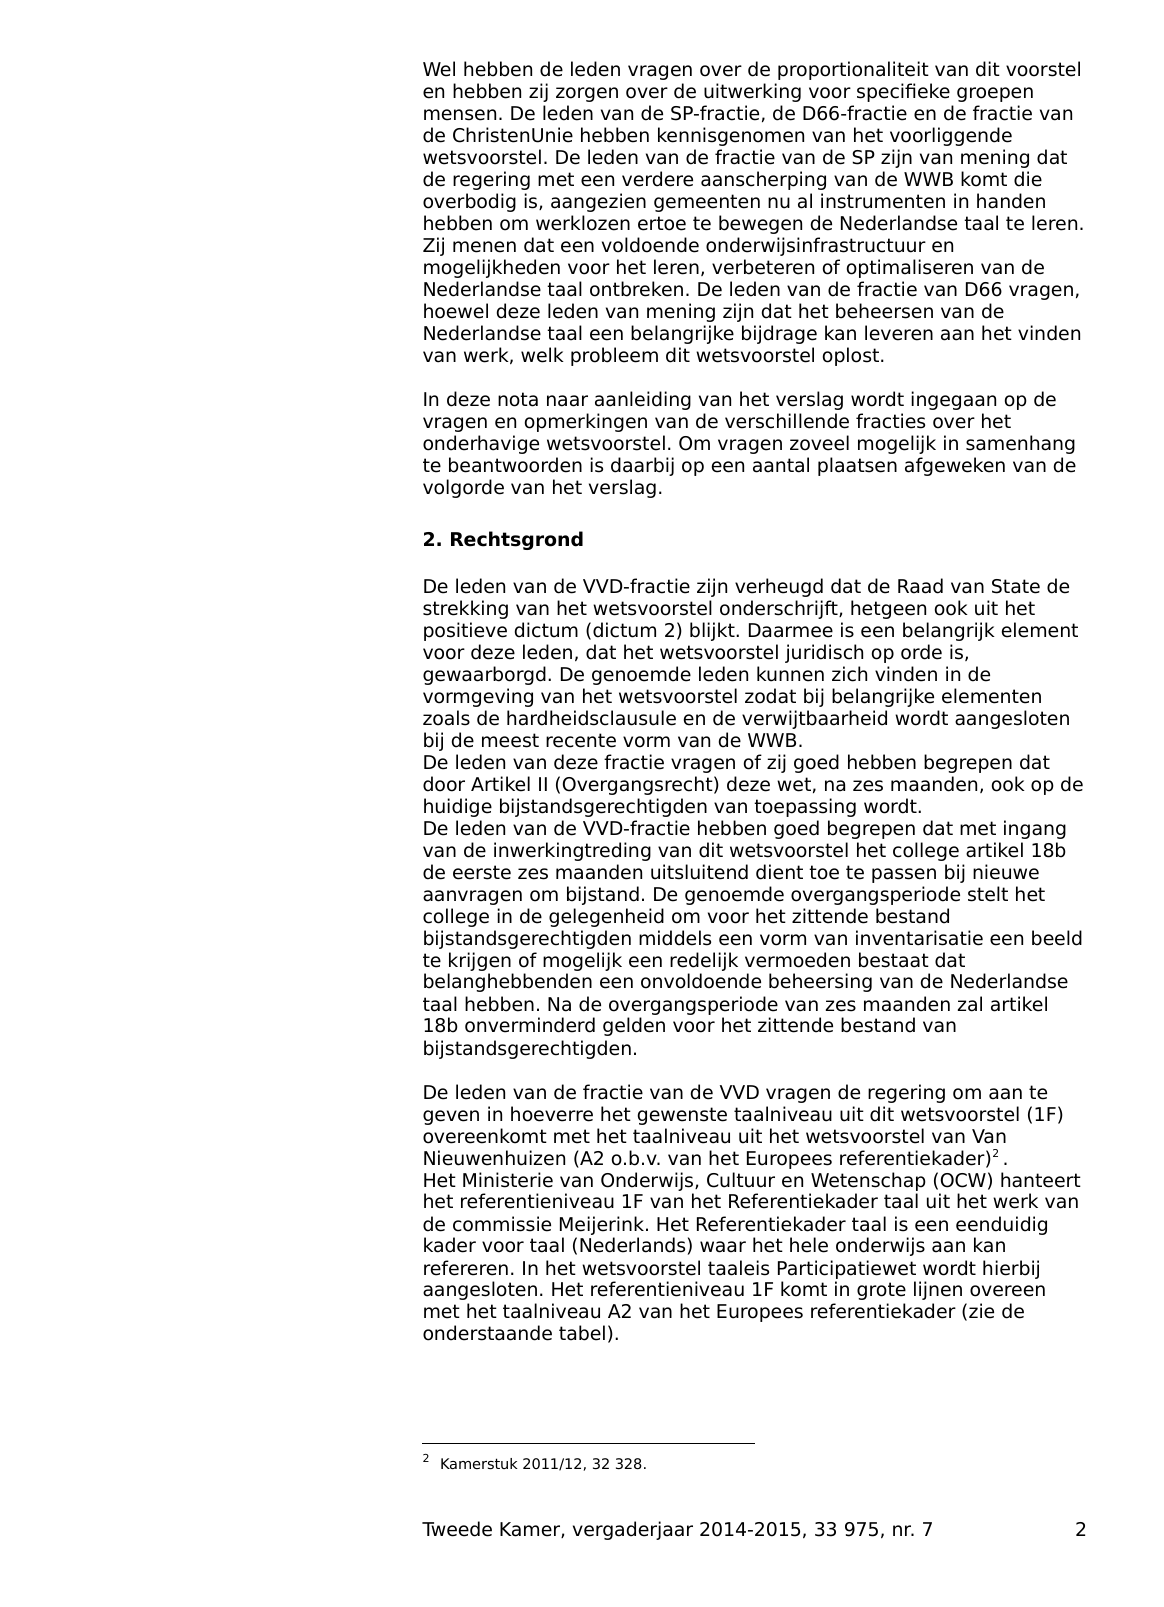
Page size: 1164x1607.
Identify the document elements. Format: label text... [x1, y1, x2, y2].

text In deze nota naar aanleiding van het verslag wordt ingegaan op de vragen en opmerkingen van de verschillende fracties over het onderhavige wetsvoorstel. Om vragen zoveel mogelijk in samenhang te beantwoorden is daarbij op een aantal plaatsen afgeweken van de volgorde van het verslag. [422, 389, 1087, 499]
subtitle 2. Rechtsgrond [422, 529, 1087, 551]
text De leden van de VVD-fractie zijn verheugd dat de Raad van State de strekking van het wetsvoorstel onderschrijft, hetgeen ook uit het positieve dictum (dictum 2) blijkt. Daarmee is een belangrijk element voor deze leden, dat het wetsvoorstel juridisch op orde is, gewaarborgd. De genoemde leden kunnen zich vinden in de vormgeving van het wetsvoorstel zodat bij belangrijke elementen zoals de hardheidsclausule en de verwijtbaarheid wordt aangesloten bij de meest recente vorm van de WWB. [422, 576, 1087, 752]
text De leden van de fractie van de VVD vragen de regering om aan te geven in hoeverre het gewenste taalniveau uit dit wetsvoorstel (1F) overeenkomt met het taalniveau uit het wetsvoorstel van Van Nieuwenhuizen (A2 o.b.v. van het Europees referentiekader). [422, 1082, 1087, 1169]
text Wel hebben de leden vragen over de proportionaliteit van dit voorstel en hebben zij zorgen over de uitwerking voor specifieke groepen mensen. De leden van de SP-fractie, de D66-fractie en de fractie van de ChristenUnie hebben kennisgenomen van het voorliggende wetsvoorstel. De leden van de fractie van de SP zijn van mening dat de regering met een verdere aanscherping van de WWB komt die overbodig is, aangezien gemeenten nu al instrumenten in handen hebben om werklozen ertoe te bewegen de Nederlandse taal te leren. Zij menen dat een voldoende onderwijsinfrastructuur en mogelijkheden voor het leren, verbeteren of optimaliseren van de Nederlandse taal ontbreken. De leden van de fractie van D66 vragen, hoewel deze leden van mening zijn dat het beheersen van de Nederlandse taal een belangrijke bijdrage kan leveren aan het vinden van werk, welk probleem dit wetsvoorstel oplost. [422, 59, 1087, 367]
text Kamerstuk 2011/12, 32 328. [422, 1452, 1087, 1474]
text De leden van de VVD-fractie hebben goed begrepen dat met ingang van de inwerkingtreding van dit wetsvoorstel het college artikel 18b de eerste zes maanden uitsluitend dient toe te passen bij nieuwe aanvragen om bijstand. De genoemde overgangsperiode stelt het college in de gelegenheid om voor het zittende bestand bijstandsgerechtigden middels een vorm van inventarisatie een beeld te krijgen of mogelijk een redelijk vermoeden bestaat dat belanghebbenden een onvoldoende beheersing van de Nederlandse taal hebben. Na de overgangsperiode van zes maanden zal artikel 18b onverminderd gelden voor het zittende bestand van bijstandsgerechtigden. [422, 818, 1087, 1059]
text Het Ministerie van Onderwijs, Cultuur en Wetenschap (OCW) hanteert het referentieniveau 1F van het Referentiekader taal uit het werk van de commissie Meijerink. Het Referentiekader taal is een eenduidig kader voor taal (Nederlands) waar het hele onderwijs aan kan refereren. In het wetsvoorstel taaleis Participatiewet wordt hierbij aangesloten. Het referentieniveau 1F komt in grote lijnen overeen met het taalniveau A2 van het Europees referentiekader (zie de onderstaande tabel). [422, 1169, 1087, 1345]
text De leden van deze fractie vragen of zij goed hebben begrepen dat door Artikel II (Overgangsrecht) deze wet, na zes maanden, ook op de huidige bijstandsgerechtigden van toepassing wordt. [422, 752, 1087, 818]
